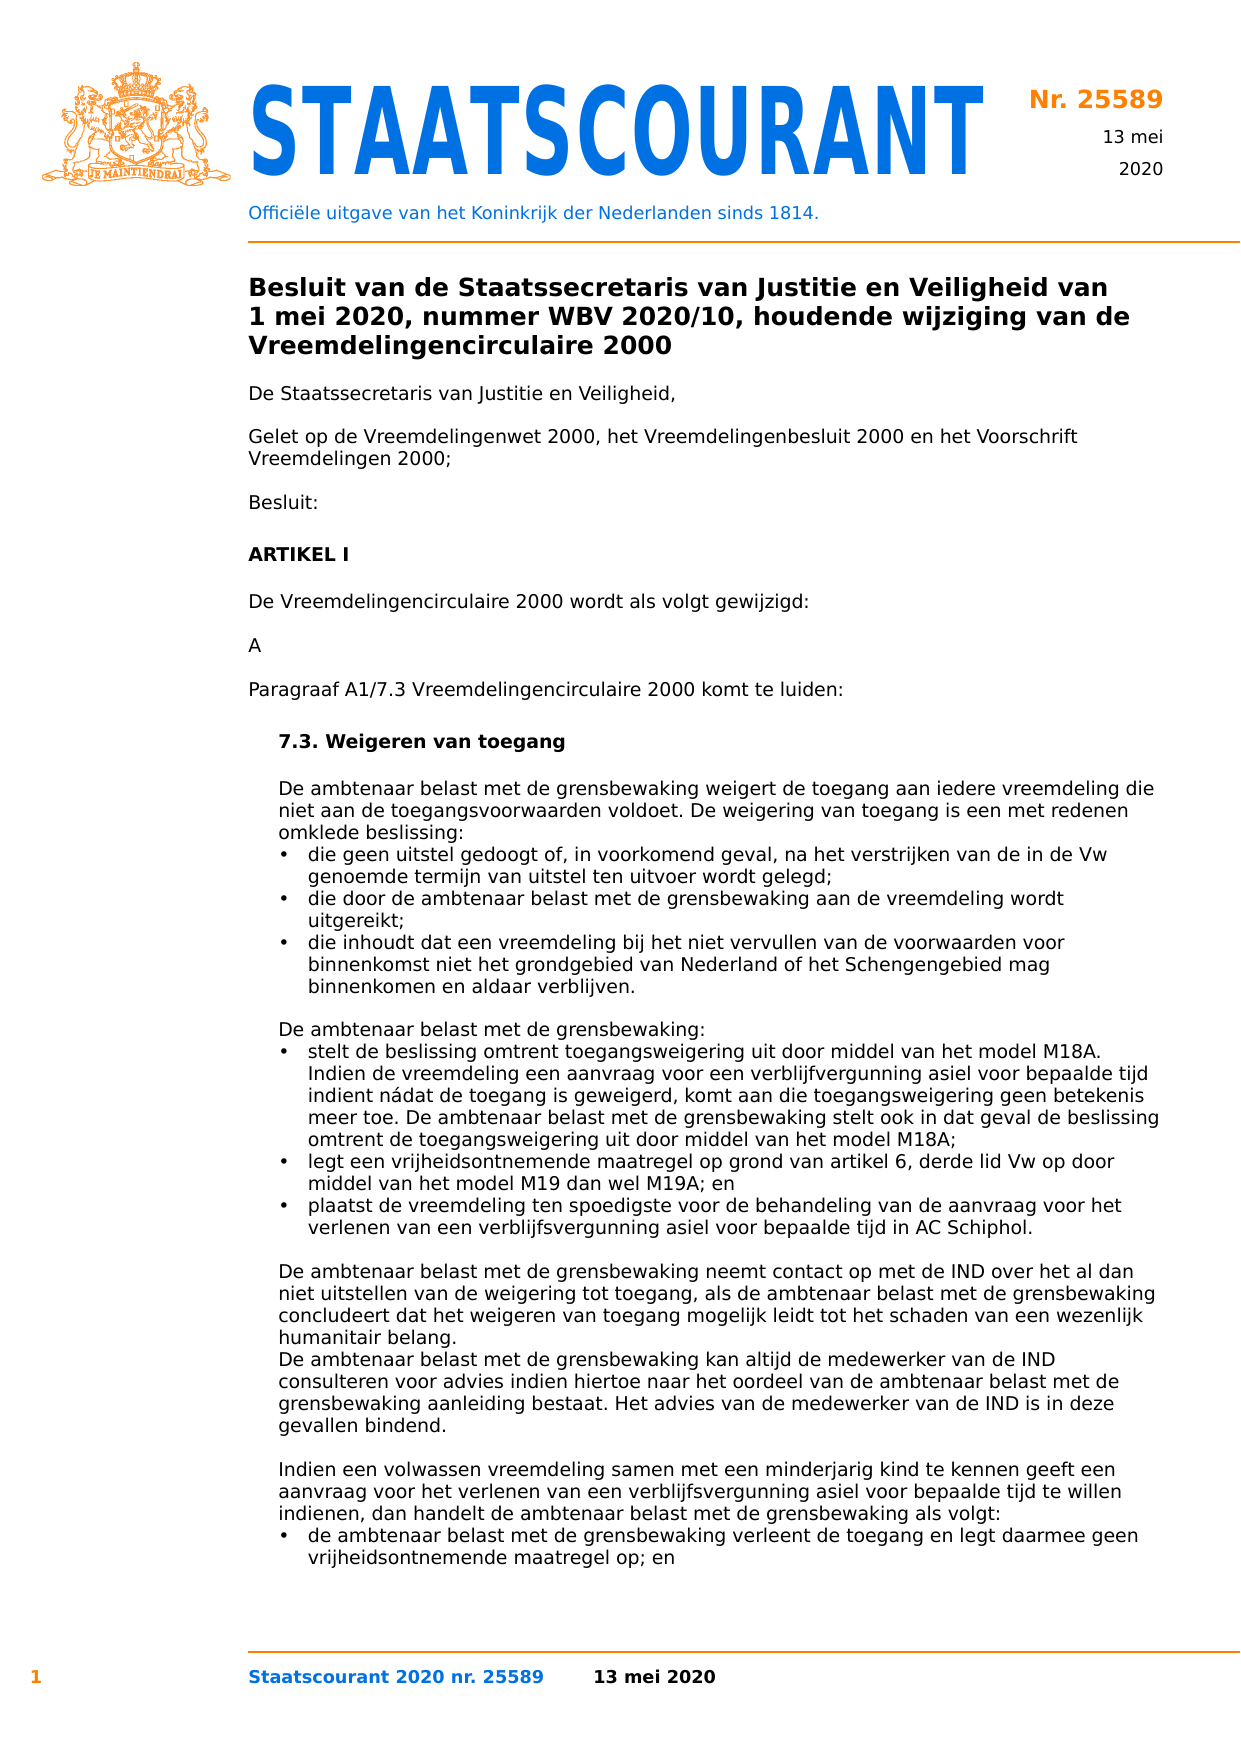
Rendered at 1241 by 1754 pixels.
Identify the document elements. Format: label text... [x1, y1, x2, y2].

picture [41, 62, 231, 186]
text • plaatst de vreemdeling ten spoedigste voor de behandeling van de aanvraag voor het verlenen van een verblijfsvergunning asiel voor bepaalde tijd in AC Schiphol. [278, 1195, 1163, 1239]
text Besluit: [248, 492, 1163, 514]
subtitle Besluit van de Staatssecretaris van Justitie en Veiligheid van 1 mei 2020, nummer WBV 2020/10, houdende wijziging van de Vreemdelingencirculaire 2000 [248, 273, 1163, 361]
text De Vreemdelingencirculaire 2000 wordt als volgt gewijzigd: [248, 591, 1163, 613]
table_header [25, 62, 248, 241]
text Gelet op de Vreemdelingenwet 2000, het Vreemdelingenbesluit 2000 en het Voorschrift Vreemdelingen 2000; [248, 426, 1163, 470]
subtitle 7.3. Weigeren van toegang [278, 731, 1163, 753]
text • die geen uitstel gedoogt of, in voorkomend geval, na het verstrijken van de in de Vw genoemde termijn van uitstel ten uitvoer wordt gelegd; [278, 844, 1163, 888]
text • stelt de beslissing omtrent toegangsweigering uit door middel van het model M18A. Indien de vreemdeling een aanvraag voor een verblijfvergunning asiel voor bepaalde tijd indient nádat de toegang is geweigerd, komt aan die toegangsweigering geen betekenis meer toe. De ambtenaar belast met de grensbewaking stelt ook in dat geval de beslissing omtrent de toegangsweigering uit door middel van het model M18A; [278, 1041, 1163, 1151]
text De Staatssecretaris van Justitie en Veiligheid, [248, 382, 1163, 404]
text Paragraaf A1/7.3 Vreemdelingencirculaire 2000 komt te luiden: [248, 679, 1163, 701]
table_cell 13 mei [998, 121, 1240, 153]
table_header Nr. 25589 [998, 62, 1240, 121]
text A [248, 635, 1163, 657]
subtitle ARTIKEL I [248, 544, 1163, 566]
text De ambtenaar belast met de grensbewaking neemt contact op met de IND over het al dan niet uitstellen van de weigering tot toegang, als de ambtenaar belast met de grensbewaking concludeert dat het weigeren van toegang mogelijk leidt tot het schaden van een wezenlijk humanitair belang. [278, 1261, 1163, 1349]
table_header STAATSCOURANT [248, 62, 998, 203]
text • die inhoudt dat een vreemdeling bij het niet vervullen van de voorwaarden voor binnenkomst niet het grondgebied van Nederland of het Schengengebied mag binnenkomen en aldaar verblijven. [278, 932, 1163, 997]
text De ambtenaar belast met de grensbewaking kan altijd de medewerker van de IND consulteren voor advies indien hiertoe naar het oordeel van de ambtenaar belast met de grensbewaking aanleiding bestaat. Het advies van de medewerker van de IND is in deze gevallen bindend. [278, 1349, 1163, 1437]
text • die door de ambtenaar belast met de grensbewaking aan de vreemdeling wordt uitgereikt; [278, 888, 1163, 932]
text Indien een volwassen vreemdeling samen met een minderjarig kind te kennen geeft een aanvraag voor het verlenen van een verblijfsvergunning asiel voor bepaalde tijd te willen indienen, dan handelt de ambtenaar belast met de grensbewaking als volgt: [278, 1459, 1163, 1525]
text De ambtenaar belast met de grensbewaking weigert de toegang aan iedere vreemdeling die niet aan de toegangsvoorwaarden voldoet. De weigering van toegang is een met redenen omklede beslissing: [278, 778, 1163, 844]
text • legt een vrijheidsontnemende maatregel op grond van artikel 6, derde lid Vw op door middel van het model M19 dan wel M19A; en [278, 1151, 1163, 1195]
text • de ambtenaar belast met de grensbewaking verleent de toegang en legt daarmee geen vrijheidsontnemende maatregel op; en [278, 1525, 1163, 1569]
text De ambtenaar belast met de grensbewaking: [278, 1019, 1163, 1041]
table_cell Officiële uitgave van het Koninkrijk der Nederlanden sinds 1814. [248, 203, 1240, 241]
table_cell 2020 [998, 153, 1240, 203]
